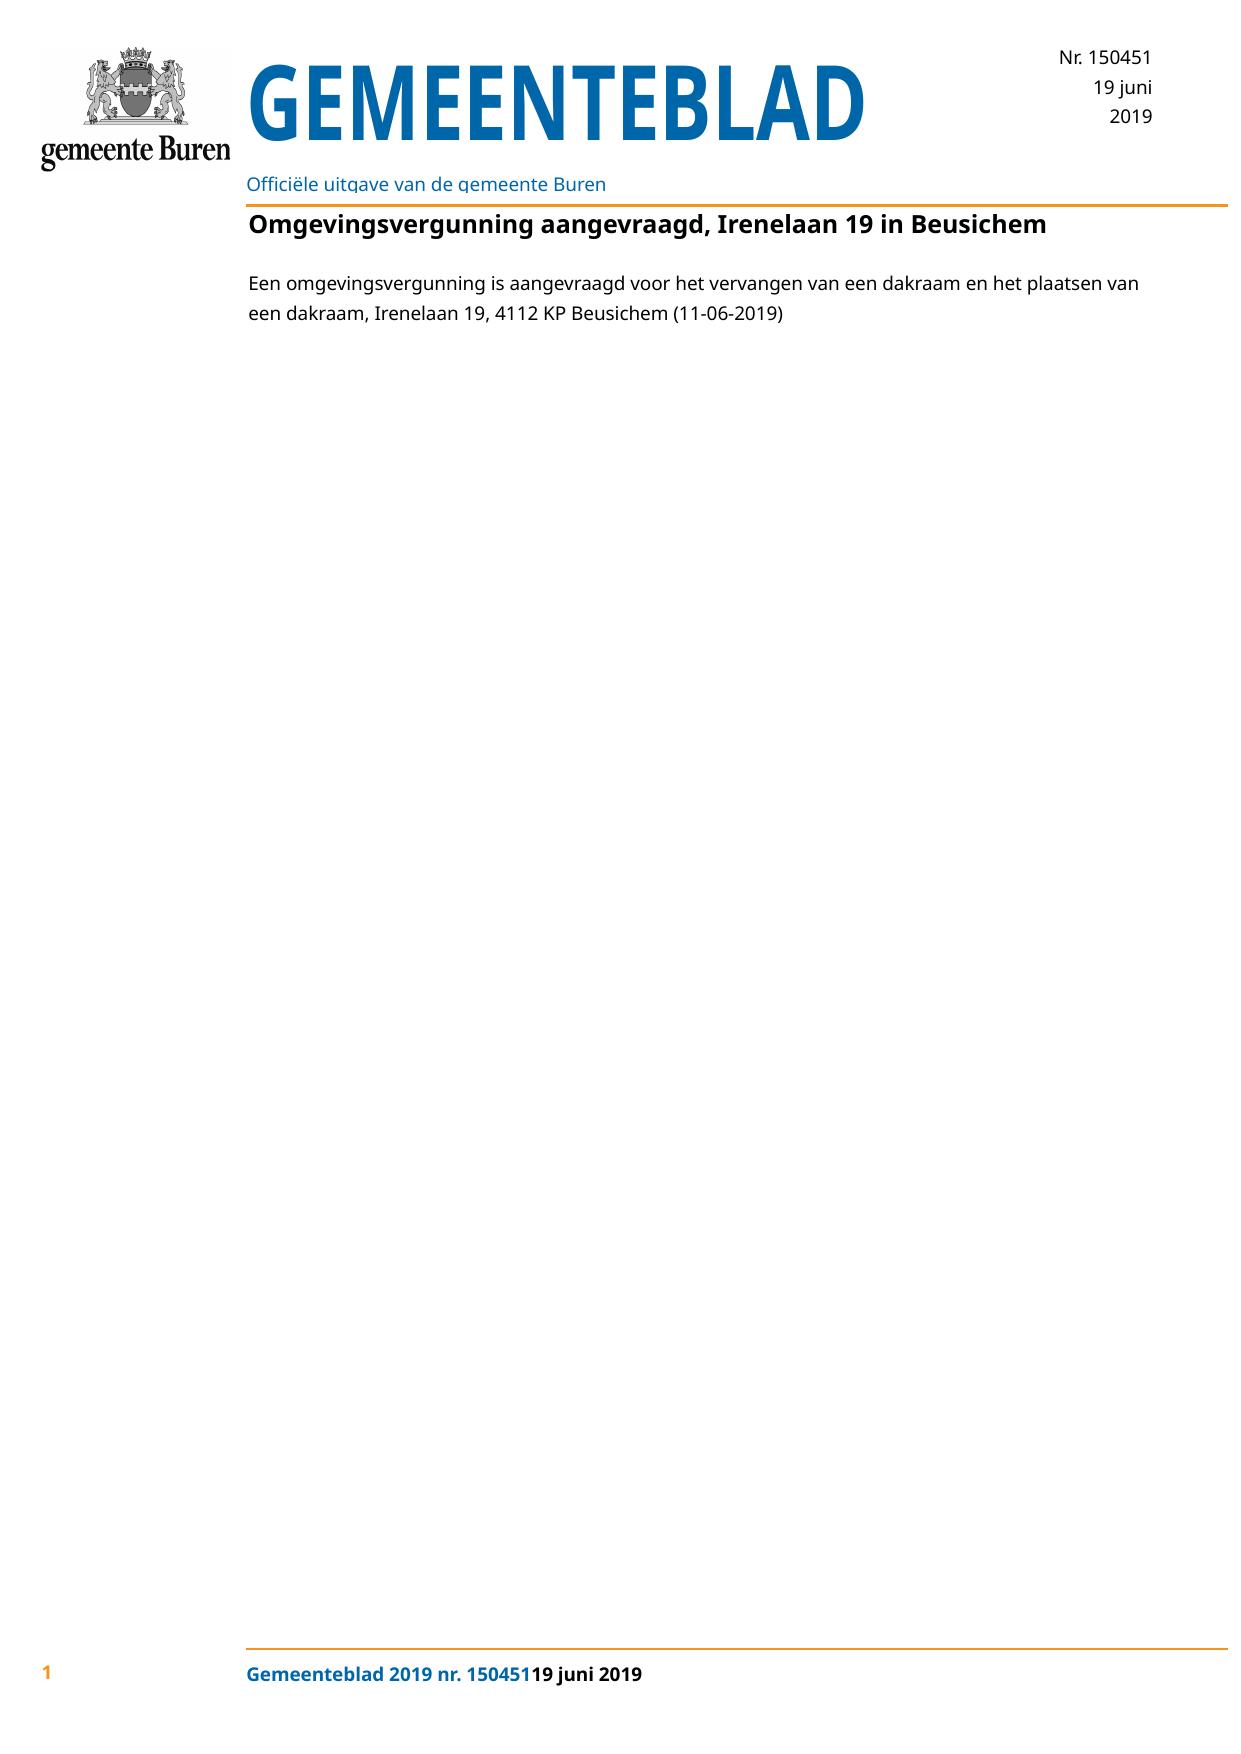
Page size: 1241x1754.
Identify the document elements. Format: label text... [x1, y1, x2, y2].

text Omgevingsvergunning aangevraagd, Irenelaan 19 in Beusichem [248, 207, 1152, 241]
text Een omgevingsvergunning is aangevraagd voor het vervangen van een dakraam en het plaatsen van een dakraam, Irenelaan 19, 4112 KP Beusichem (11-06-2019) [248, 270, 1152, 326]
picture [41, 47, 231, 172]
